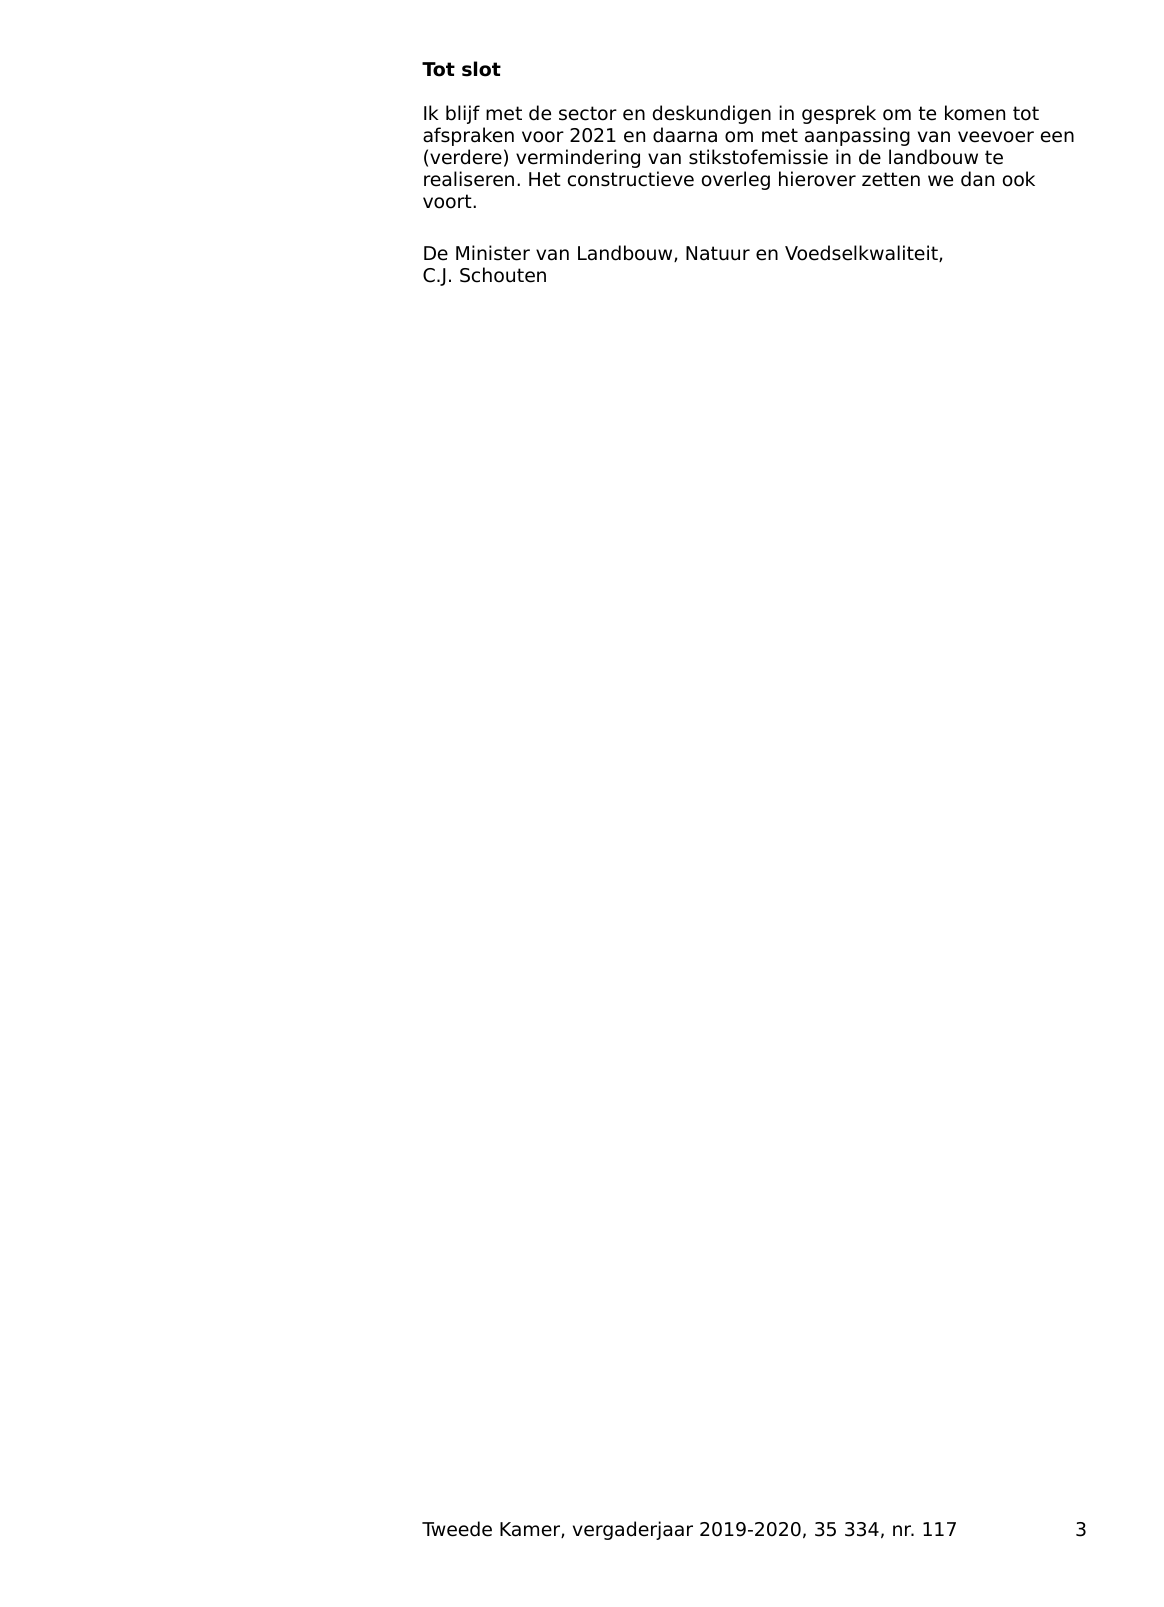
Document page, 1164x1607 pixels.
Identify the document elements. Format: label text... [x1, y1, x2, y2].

subtitle Tot slot [422, 59, 1087, 81]
text Ik blijf met de sector en deskundigen in gesprek om te komen tot afspraken voor 2021 en daarna om met aanpassing van veevoer een (verdere) vermindering van stikstofemissie in de landbouw te realiseren. Het constructieve overleg hierover zetten we dan ook voort. [422, 103, 1087, 213]
text De Minister van Landbouw, Natuur en Voedselkwaliteit, C.J. Schouten [422, 243, 1087, 287]
